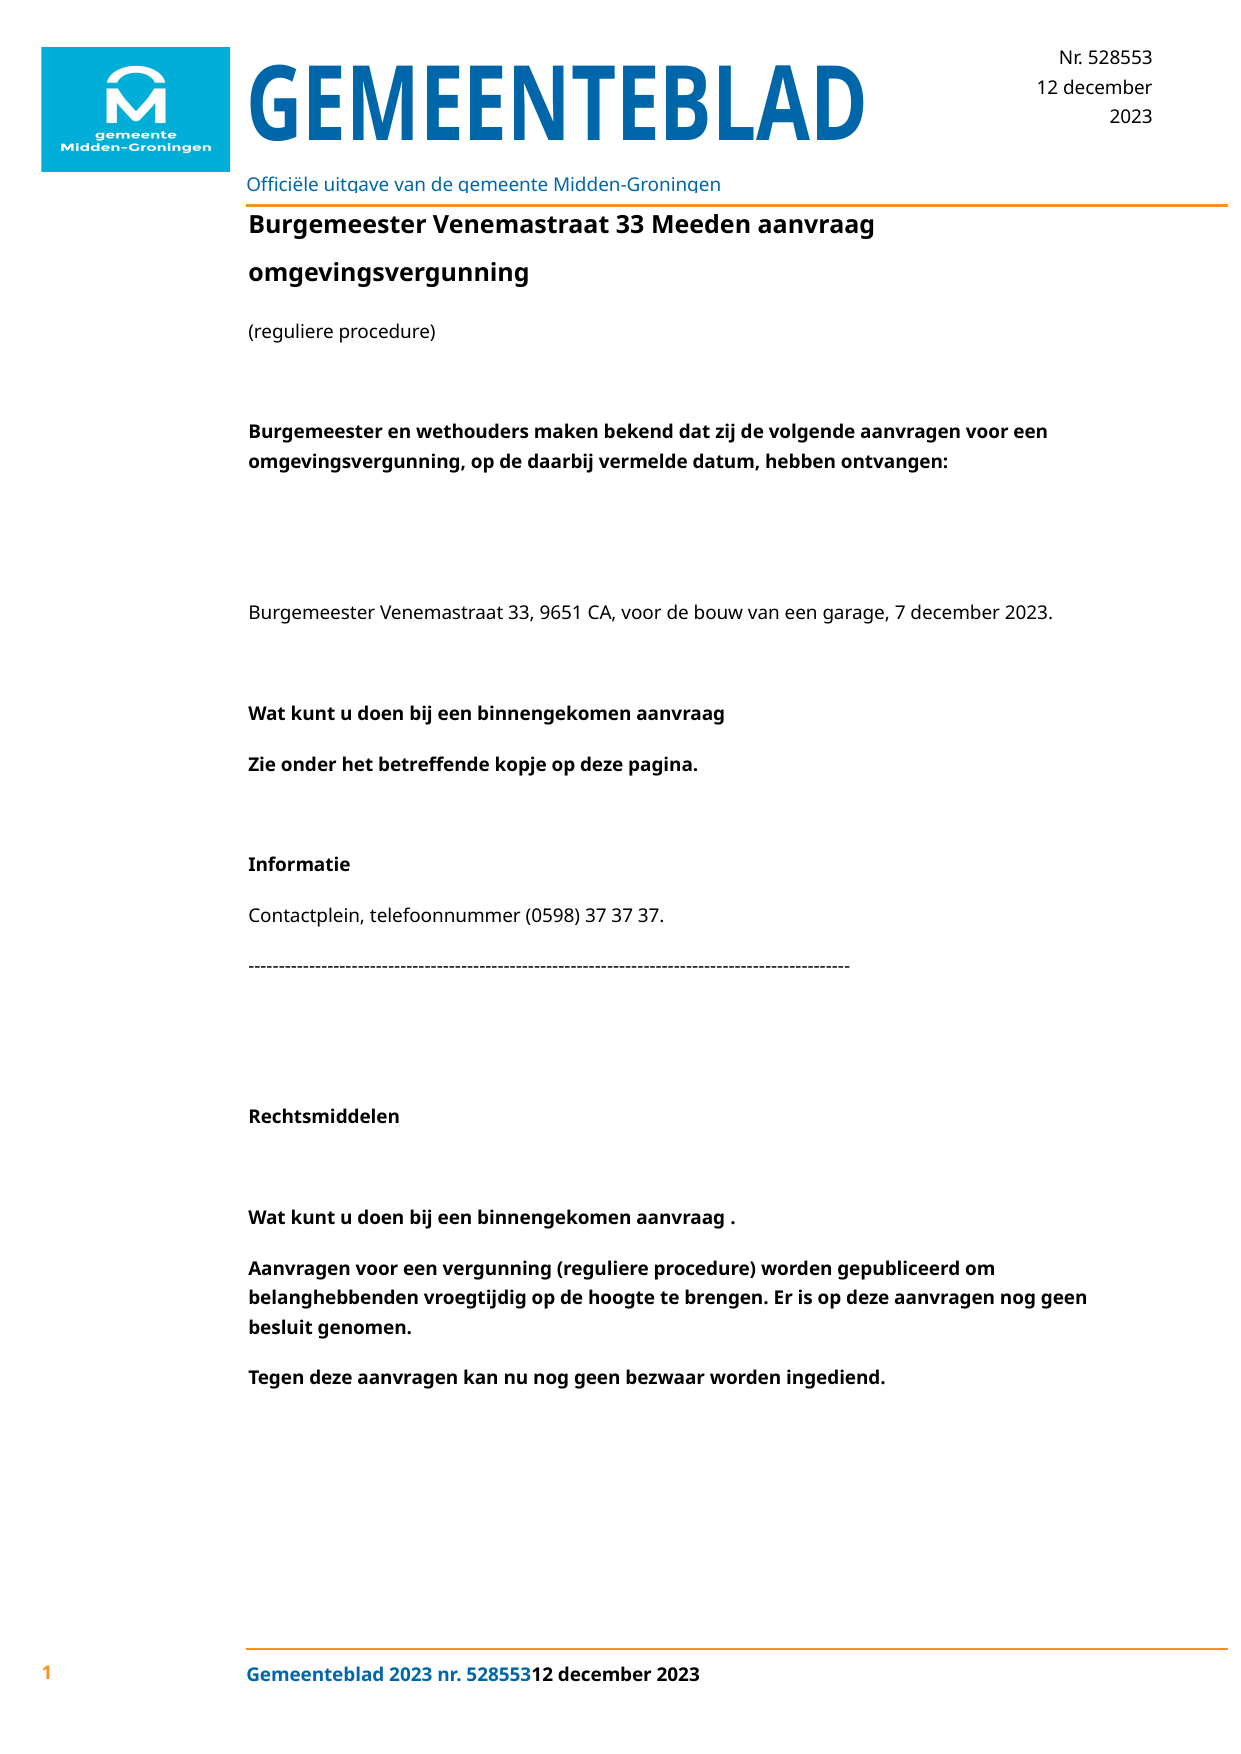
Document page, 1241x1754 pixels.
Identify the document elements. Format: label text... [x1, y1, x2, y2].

picture [184, 146, 190, 153]
picture [107, 89, 165, 122]
text Tegen deze aanvragen kan nu nog geen bezwaar worden ingediend. [248, 1364, 1152, 1390]
text Informatie [248, 852, 1152, 877]
text Burgemeester Venemastraat 33 Meeden aanvraag omgevingsvergunning [248, 207, 1152, 288]
text Wat kunt u doen bij een binnengekomen aanvraag . [248, 1204, 1152, 1230]
text Aanvragen voor een vergunning (reguliere procedure) worden gepubliceerd om belanghebbenden vroegtijdig op de hoogte te brengen. Er is op deze aanvragen nog geen besluit genomen. [248, 1255, 1152, 1340]
text (reguliere procedure) [248, 318, 1152, 344]
text Contactplein, telefoonnummer (0598) 37 37 37. [248, 902, 1152, 928]
text --------------------------------------------------------------------------------------------------- [248, 952, 1152, 978]
picture [108, 66, 164, 82]
text Burgemeester Venemastraat 33, 9651 CA, voor de bouw van een garage, 7 december 2023. [248, 599, 1152, 625]
text Wat kunt u doen bij een binnengekomen aanvraag [248, 700, 1152, 726]
text Zie onder het betreffende kopje op deze pagina. [248, 751, 1152, 777]
text Burgemeester en wethouders maken bekend dat zij de volgende aanvragen voor een omgevingsvergunning, op de daarbij vermelde datum, hebben ontvangen: [248, 419, 1152, 474]
text Rechtsmiddelen [248, 1104, 1152, 1129]
